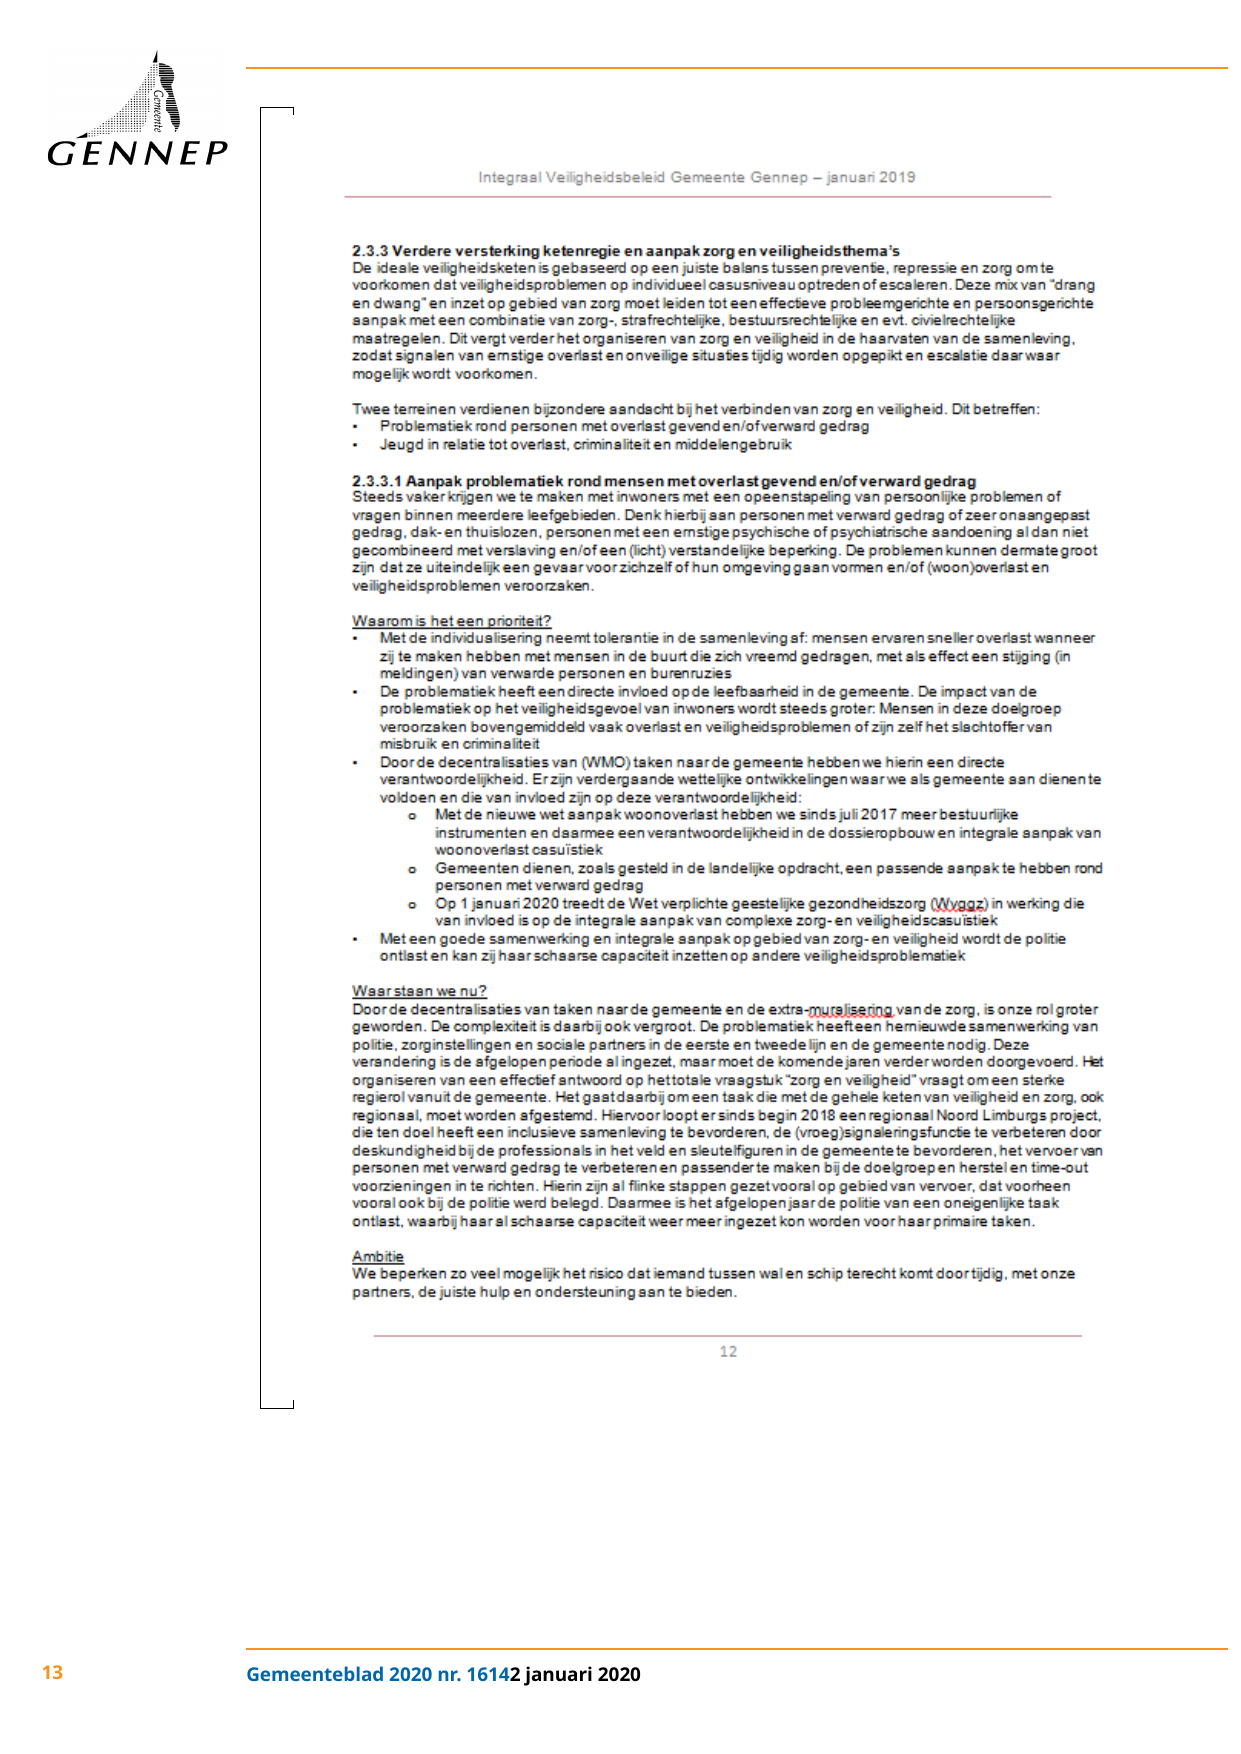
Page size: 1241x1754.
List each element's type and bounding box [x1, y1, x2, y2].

picture [41, 47, 231, 172]
picture [268, 115, 1173, 1400]
